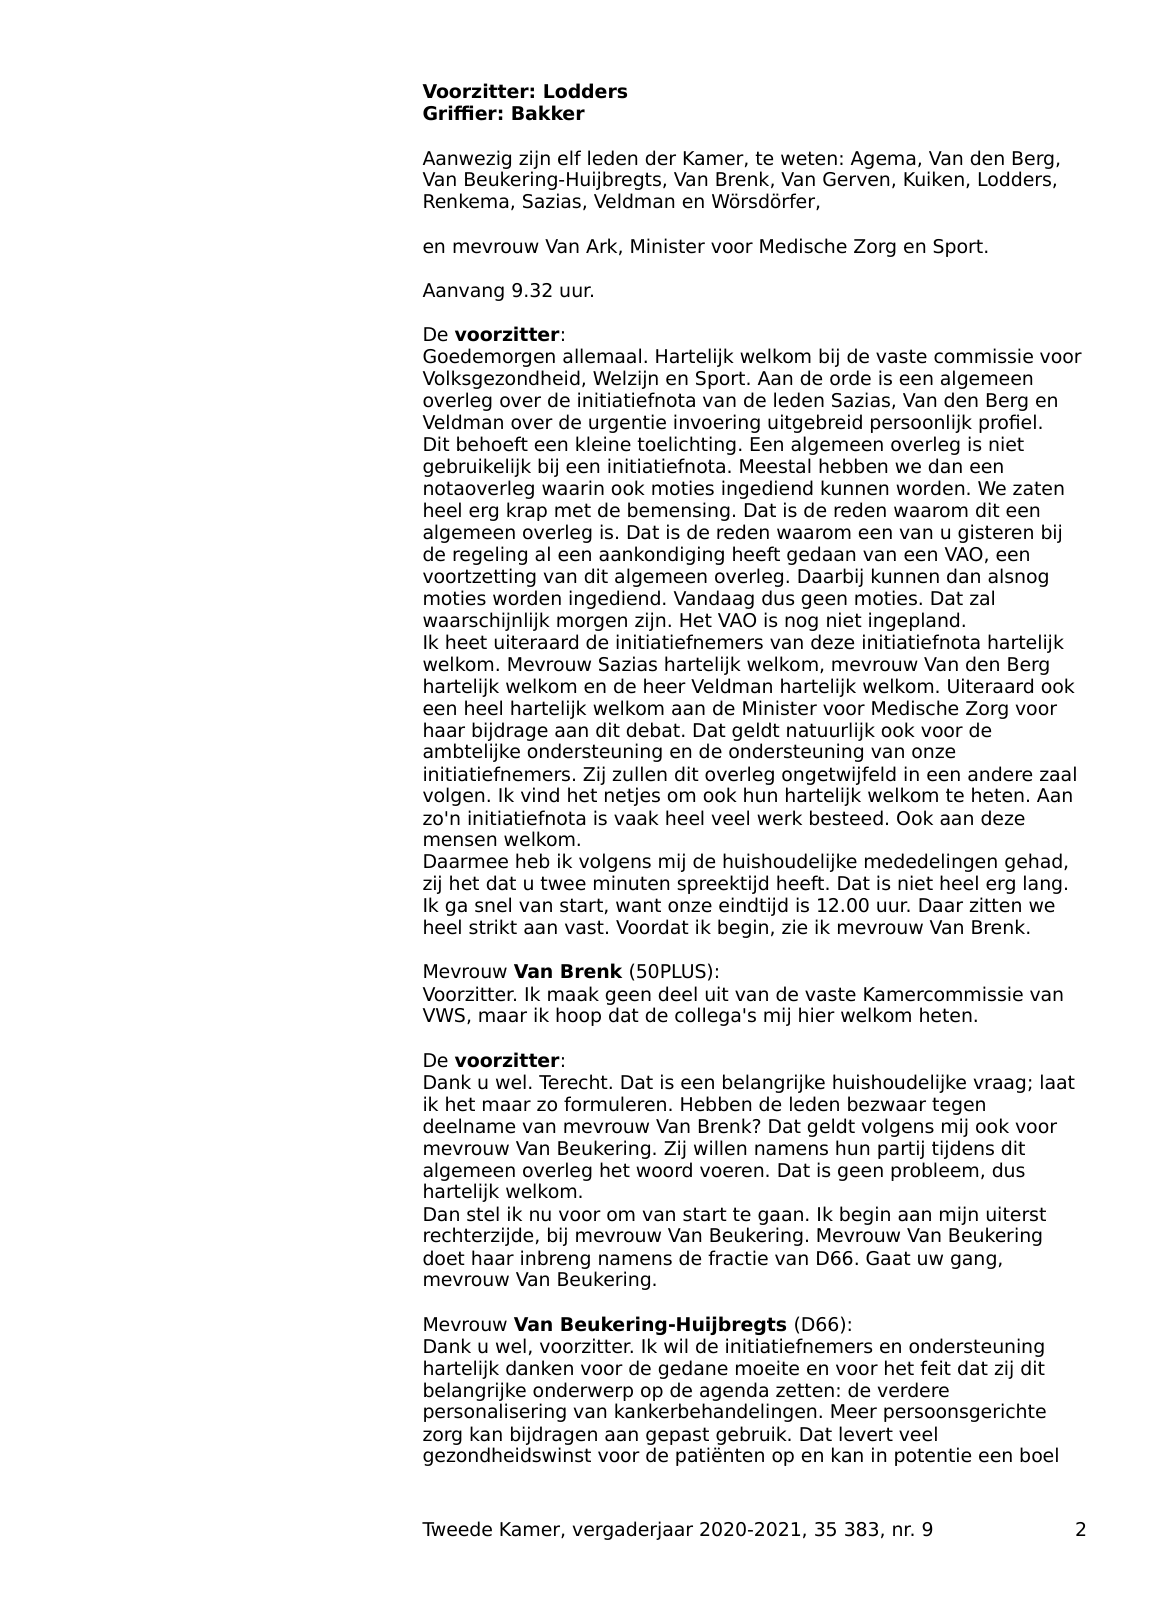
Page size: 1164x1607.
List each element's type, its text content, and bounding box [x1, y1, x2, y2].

text Mevrouw Van Beukering-Huijbregts (D66): [422, 1313, 1087, 1336]
text Goedemorgen allemaal. Hartelijk welkom bij de vaste commissie voor Volksgezondheid, Welzijn en Sport. Aan de orde is een algemeen overleg over de initiatiefnota van de leden Sazias, Van den Berg en Veldman over de urgentie invoering uitgebreid persoonlijk profiel. [422, 346, 1087, 434]
text en mevrouw Van Ark, Minister voor Medische Zorg en Sport. [422, 236, 1087, 257]
text Dank u wel. Terecht. Dat is een belangrijke huishoudelijke vraag; laat ik het maar zo formuleren. Hebben de leden bezwaar tegen deelname van mevrouw Van Brenk? Dat geldt volgens mij ook voor mevrouw Van Beukering. Zij willen namens hun partij tijdens dit algemeen overleg het woord voeren. Dat is geen probleem, dus hartelijk welkom. [422, 1072, 1087, 1203]
text De voorzitter: [422, 1049, 1087, 1072]
text Daarmee heb ik volgens mij de huishoudelijke mededelingen gehad, zij het dat u twee minuten spreektijd heeft. Dat is niet heel erg lang. Ik ga snel van start, want onze eindtijd is 12.00 uur. Daar zitten we heel strikt aan vast. Voordat ik begin, zie ik mevrouw Van Brenk. [422, 851, 1087, 939]
text De voorzitter: [422, 324, 1087, 346]
text Dan stel ik nu voor om van start te gaan. Ik begin aan mijn uiterst rechterzijde, bij mevrouw Van Beukering. Mevrouw Van Beukering doet haar inbreng namens de fractie van D66. Gaat uw gang, mevrouw Van Beukering. [422, 1203, 1087, 1291]
text Voorzitter. Ik maak geen deel uit van de vaste Kamercommissie van VWS, maar ik hoop dat de collega's mij hier welkom heten. [422, 983, 1087, 1027]
text Mevrouw Van Brenk (50PLUS): [422, 961, 1087, 983]
text Aanvang 9.32 uur. [422, 280, 1087, 302]
text Ik heet uiteraard de initiatiefnemers van deze initiatiefnota hartelijk welkom. Mevrouw Sazias hartelijk welkom, mevrouw Van den Berg hartelijk welkom en de heer Veldman hartelijk welkom. Uiteraard ook een heel hartelijk welkom aan de Minister voor Medische Zorg voor haar bijdrage aan dit debat. Dat geldt natuurlijk ook voor de ambtelijke ondersteuning en de ondersteuning van onze initiatiefnemers. Zij zullen dit overleg ongetwijfeld in een andere zaal volgen. Ik vind het netjes om ook hun hartelijk welkom te heten. Aan zo'n initiatiefnota is vaak heel veel werk besteed. Ook aan deze mensen welkom. [422, 632, 1087, 851]
text Dank u wel, voorzitter. Ik wil de initiatiefnemers en ondersteuning hartelijk danken voor de gedane moeite en voor het feit dat zij dit belangrijke onderwerp op de agenda zetten: de verdere personalisering van kankerbehandelingen. Meer persoonsgerichte zorg kan bijdragen aan gepast gebruik. Dat levert veel gezondheidswinst voor de patiënten op en kan in potentie een boel [422, 1336, 1087, 1467]
text Aanwezig zijn elf leden der Kamer, te weten: Agema, Van den Berg, Van Beukering-Huijbregts, Van Brenk, Van Gerven, Kuiken, Lodders, Renkema, Sazias, Veldman en Wörsdörfer, [422, 147, 1087, 213]
text Griffier: Bakker [422, 103, 1087, 125]
text Voorzitter: Lodders [422, 81, 1087, 103]
text Dit behoeft een kleine toelichting. Een algemeen overleg is niet gebruikelijk bij een initiatiefnota. Meestal hebben we dan een notaoverleg waarin ook moties ingediend kunnen worden. We zaten heel erg krap met de bemensing. Dat is de reden waarom dit een algemeen overleg is. Dat is de reden waarom een van u gisteren bij de regeling al een aankondiging heeft gedaan van een VAO, een voortzetting van dit algemeen overleg. Daarbij kunnen dan alsnog moties worden ingediend. Vandaag dus geen moties. Dat zal waarschijnlijk morgen zijn. Het VAO is nog niet ingepland. [422, 434, 1087, 632]
